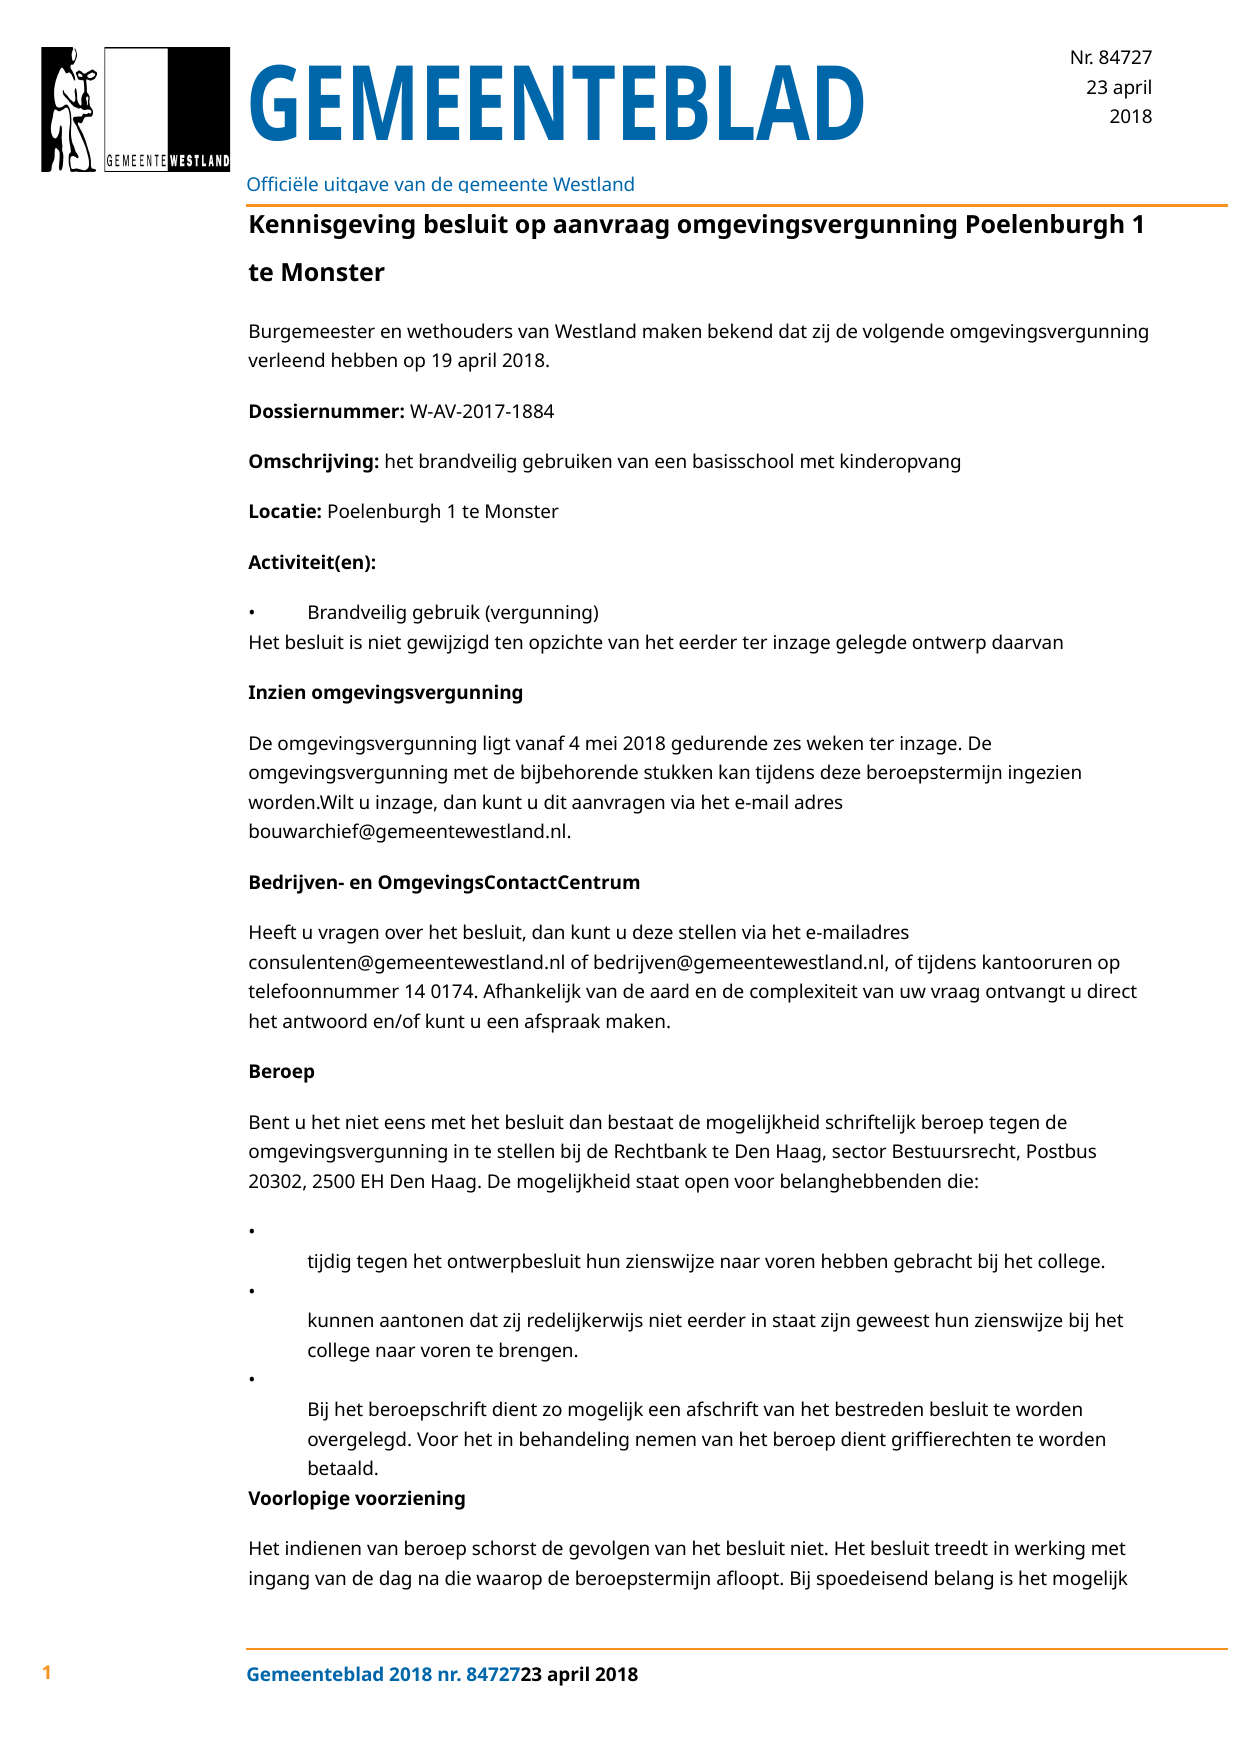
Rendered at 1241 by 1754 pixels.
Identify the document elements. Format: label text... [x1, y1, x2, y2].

text Heeft u vragen over het besluit, dan kunt u deze stellen via het e-mailadres consulenten@gemeentewestland.nl of bedrijven@gemeentewestland.nl, of tijdens kantooruren op telefoonnummer 14 0174. Afhankelijk van de aard en de complexiteit van uw vraag ontvangt u direct het antwoord en/of kunt u een afspraak maken. [248, 919, 1152, 1034]
text Beroep [248, 1059, 1152, 1084]
list Bij het beroepschrift dient zo mogelijk een afschrift van het bestreden besluit te worden overgelegd. Voor het in behandeling nemen van het beroep dient griffierechten te worden betaald. [248, 1396, 1152, 1481]
text Het besluit is niet gewijzigd ten opzichte van het eerder ter inzage gelegde ontwerp daarvan [248, 629, 1152, 655]
text Omschrijving: het brandveilig gebruiken van een basisschool met kinderopvang [248, 448, 1152, 474]
text Inzien omgevingsvergunning [248, 679, 1152, 705]
text Kennisgeving besluit op aanvraag omgevingsvergunning Poelenburgh 1 te Monster [248, 207, 1152, 288]
text Activiteit(en): [248, 549, 1152, 575]
picture [41, 47, 231, 172]
text Bent u het niet eens met het besluit dan bestaat de mogelijkheid schriftelijk beroep tegen de omgevingsvergunning in te stellen bij de Rechtbank te Den Haag, sector Bestuursrecht, Postbus 20302, 2500 EH Den Haag. De mogelijkheid staat open voor belanghebbenden die: [248, 1109, 1152, 1194]
list tijdig tegen het ontwerpbesluit hun zienswijze naar voren hebben gebracht bij het college. [248, 1248, 1152, 1274]
text Bedrijven- en OmgevingsContactCentrum [248, 869, 1152, 895]
text De omgevingsvergunning ligt vanaf 4 mei 2018 gedurende zes weken ter inzage. De omgevingsvergunning met de bijbehorende stukken kan tijdens deze beroepstermijn ingezien worden.Wilt u inzage, dan kunt u dit aanvragen via het e-mail adres bouwarchief@gemeentewestland.nl. [248, 730, 1152, 844]
text Dossiernummer: W-AV-2017-1884 [248, 398, 1152, 424]
text Voorlopige voorziening [248, 1485, 1152, 1511]
text Het indienen van beroep schorst de gevolgen van het besluit niet. Het besluit treedt in werking met ingang van de dag na die waarop de beroepstermijn afloopt. Bij spoedeisend belang is het mogelijk [248, 1535, 1152, 1591]
list kunnen aantonen dat zij redelijkerwijs niet eerder in staat zijn geweest hun zienswijze bij het college naar voren te brengen. [248, 1307, 1152, 1363]
list Brandveilig gebruik (vergunning) [248, 599, 1152, 625]
text Locatie: Poelenburgh 1 te Monster [248, 499, 1152, 524]
text Burgemeester en wethouders van Westland maken bekend dat zij de volgende omgevingsvergunning verleend hebben op 19 april 2018. [248, 318, 1152, 373]
